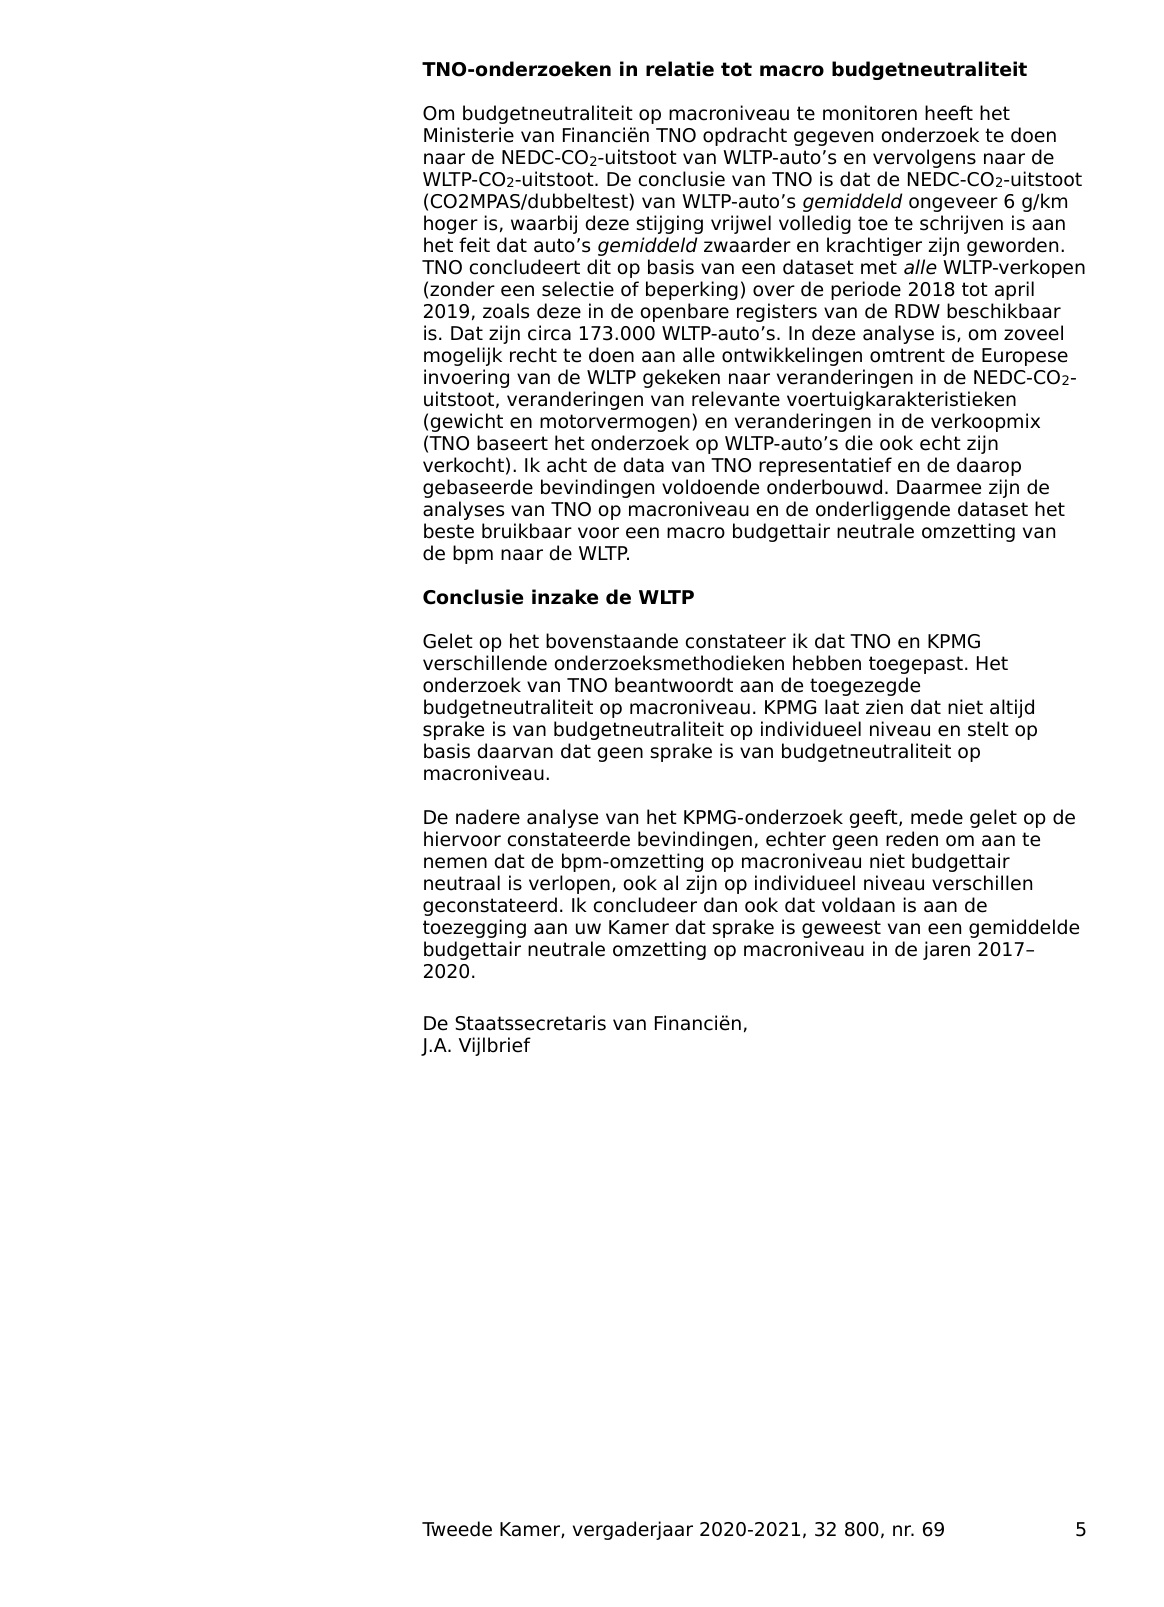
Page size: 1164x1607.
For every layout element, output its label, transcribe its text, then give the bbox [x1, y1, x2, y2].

subtitle Conclusie inzake de WLTP [422, 587, 1087, 609]
text De nadere analyse van het KPMG-onderzoek geeft, mede gelet op de hiervoor constateerde bevindingen, echter geen reden om aan te nemen dat de bpm-omzetting op macroniveau niet budgettair neutraal is verlopen, ook al zijn op individueel niveau verschillen geconstateerd. Ik concludeer dan ook dat voldaan is aan de toezegging aan uw Kamer dat sprake is geweest van een gemiddelde budgettair neutrale omzetting op macroniveau in de jaren 2017–2020. [422, 807, 1087, 983]
text De Staatssecretaris van Financiën, J.A. Vijlbrief [422, 1013, 1087, 1057]
text Om budgetneutraliteit op macroniveau te monitoren heeft het Ministerie van Financiën TNO opdracht gegeven onderzoek te doen naar de NEDC-CO2-uitstoot van WLTP-auto’s en vervolgens naar de WLTP-CO2-uitstoot. De conclusie van TNO is dat de NEDC-CO2-uitstoot (CO2MPAS/dubbeltest) van WLTP-auto’s gemiddeld ongeveer 6 g/km hoger is, waarbij deze stijging vrijwel volledig toe te schrijven is aan het feit dat auto’s gemiddeld zwaarder en krachtiger zijn geworden. TNO concludeert dit op basis van een dataset met alle WLTP-verkopen (zonder een selectie of beperking) over de periode 2018 tot april 2019, zoals deze in de openbare registers van de RDW beschikbaar is. Dat zijn circa 173.000 WLTP-auto’s. In deze analyse is, om zoveel mogelijk recht te doen aan alle ontwikkelingen omtrent de Europese invoering van de WLTP gekeken naar veranderingen in de NEDC-CO2-uitstoot, veranderingen van relevante voertuigkarakteristieken (gewicht en motorvermogen) en veranderingen in de verkoopmix (TNO baseert het onderzoek op WLTP-auto’s die ook echt zijn verkocht). Ik acht de data van TNO representatief en de daarop gebaseerde bevindingen voldoende onderbouwd. Daarmee zijn de analyses van TNO op macroniveau en de onderliggende dataset het beste bruikbaar voor een macro budgettair neutrale omzetting van de bpm naar de WLTP. [422, 103, 1087, 565]
text Gelet op het bovenstaande constateer ik dat TNO en KPMG verschillende onderzoeksmethodieken hebben toegepast. Het onderzoek van TNO beantwoordt aan de toegezegde budgetneutraliteit op macroniveau. KPMG laat zien dat niet altijd sprake is van budgetneutraliteit op individueel niveau en stelt op basis daarvan dat geen sprake is van budgetneutraliteit op macroniveau. [422, 631, 1087, 785]
subtitle TNO-onderzoeken in relatie tot macro budgetneutraliteit [422, 59, 1087, 81]
